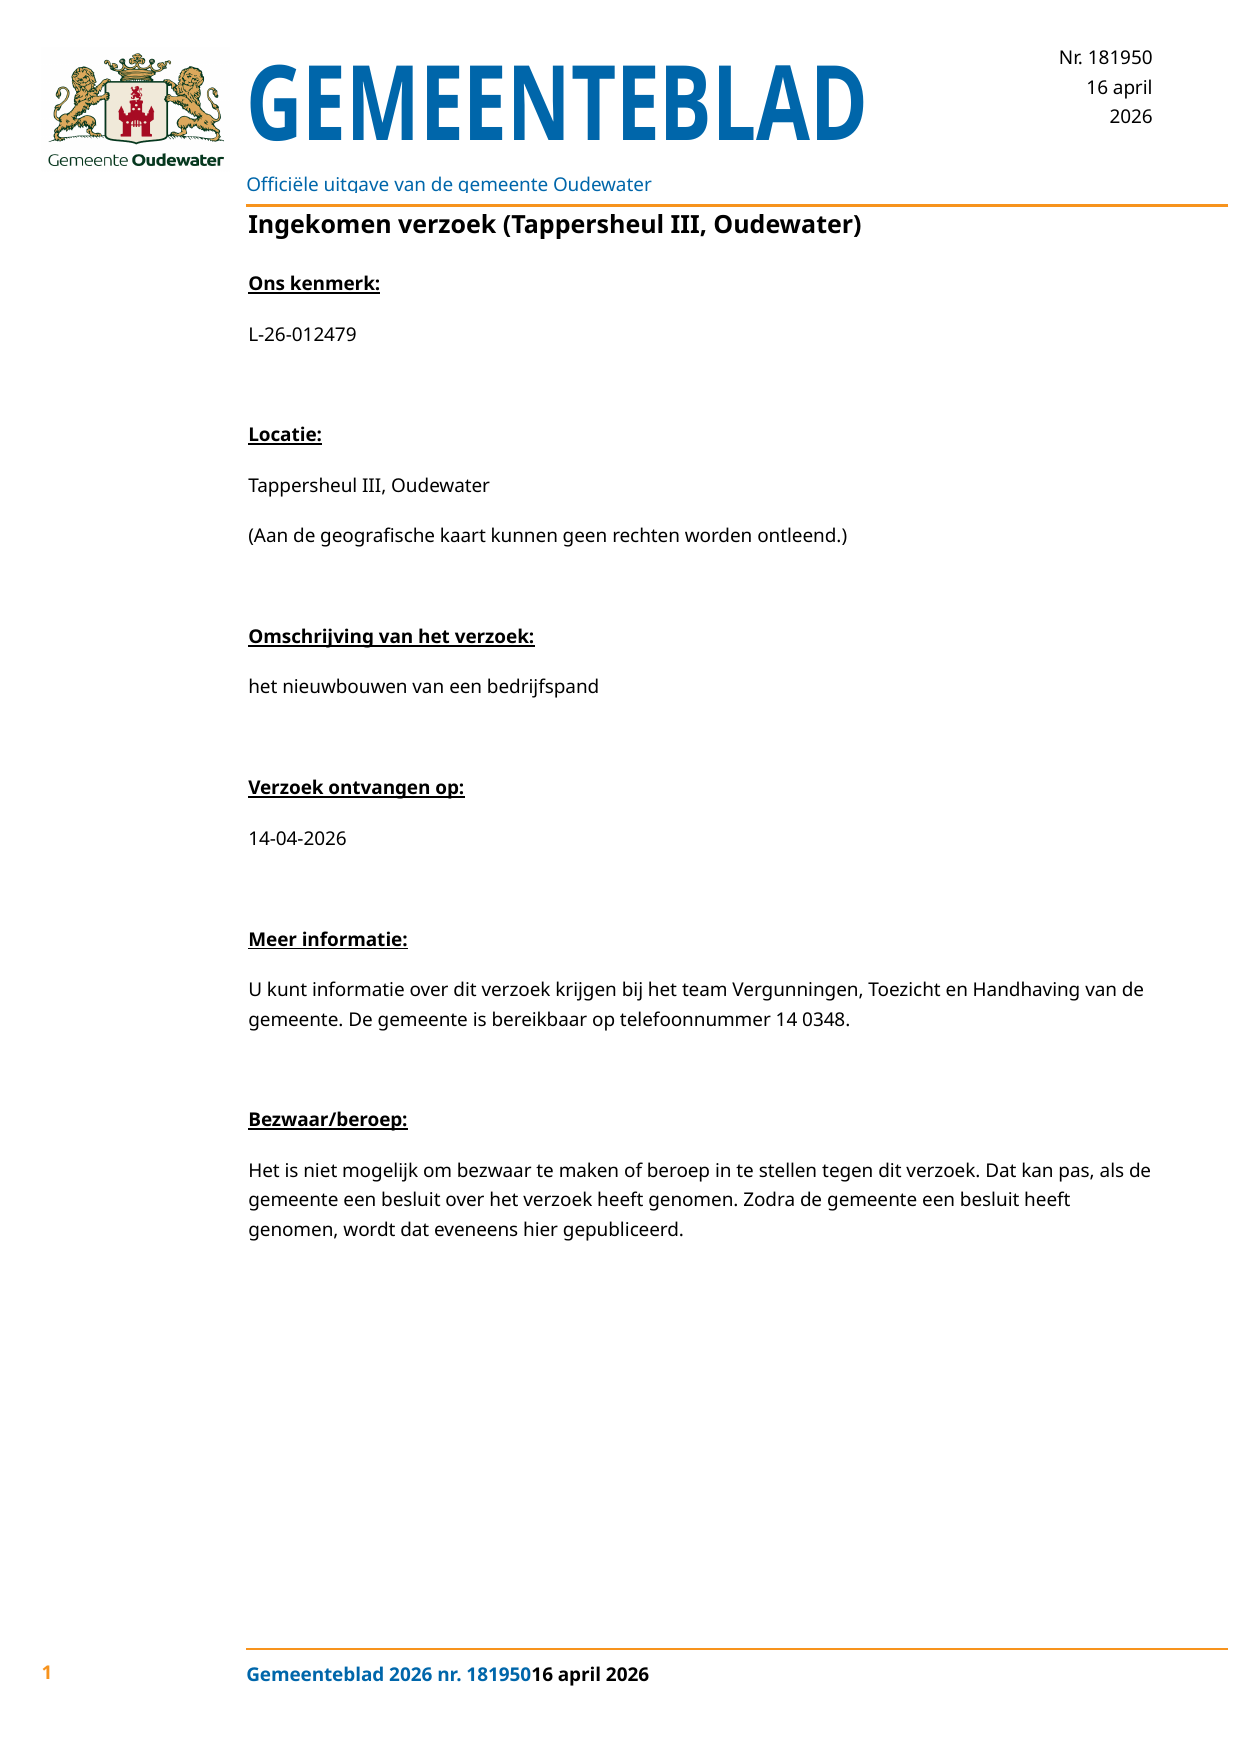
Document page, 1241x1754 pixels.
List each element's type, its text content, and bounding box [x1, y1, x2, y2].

text Omschrijving van het verzoek: [248, 623, 1152, 649]
text Ingekomen verzoek (Tappersheul III, Oudewater) [248, 207, 1152, 241]
text Het is niet mogelijk om bezwaar te maken of beroep in te stellen tegen dit verzoek. Dat kan pas, als de gemeente een besluit over het verzoek heeft genomen. Zodra de gemeente een besluit heeft genomen, wordt dat eveneens hier gepubliceerd. [248, 1157, 1152, 1242]
text 14-04-2026 [248, 825, 1152, 851]
text U kunt informatie over dit verzoek krijgen bij het team Vergunningen, Toezicht en Handhaving van de gemeente. De gemeente is bereikbaar op telefoonnummer 14 0348. [248, 976, 1152, 1031]
text Locatie: [248, 422, 1152, 447]
text Bezwaar/beroep: [248, 1107, 1152, 1132]
text Meer informatie: [248, 926, 1152, 951]
text Ons kenmerk: [248, 270, 1152, 296]
text Verzoek ontvangen op: [248, 774, 1152, 800]
text L-26-012479 [248, 321, 1152, 346]
text (Aan de geografische kaart kunnen geen rechten worden ontleend.) [248, 522, 1152, 548]
text Tappersheul III, Oudewater [248, 472, 1152, 498]
text het nieuwbouwen van een bedrijfspand [248, 674, 1152, 699]
picture [41, 47, 231, 172]
